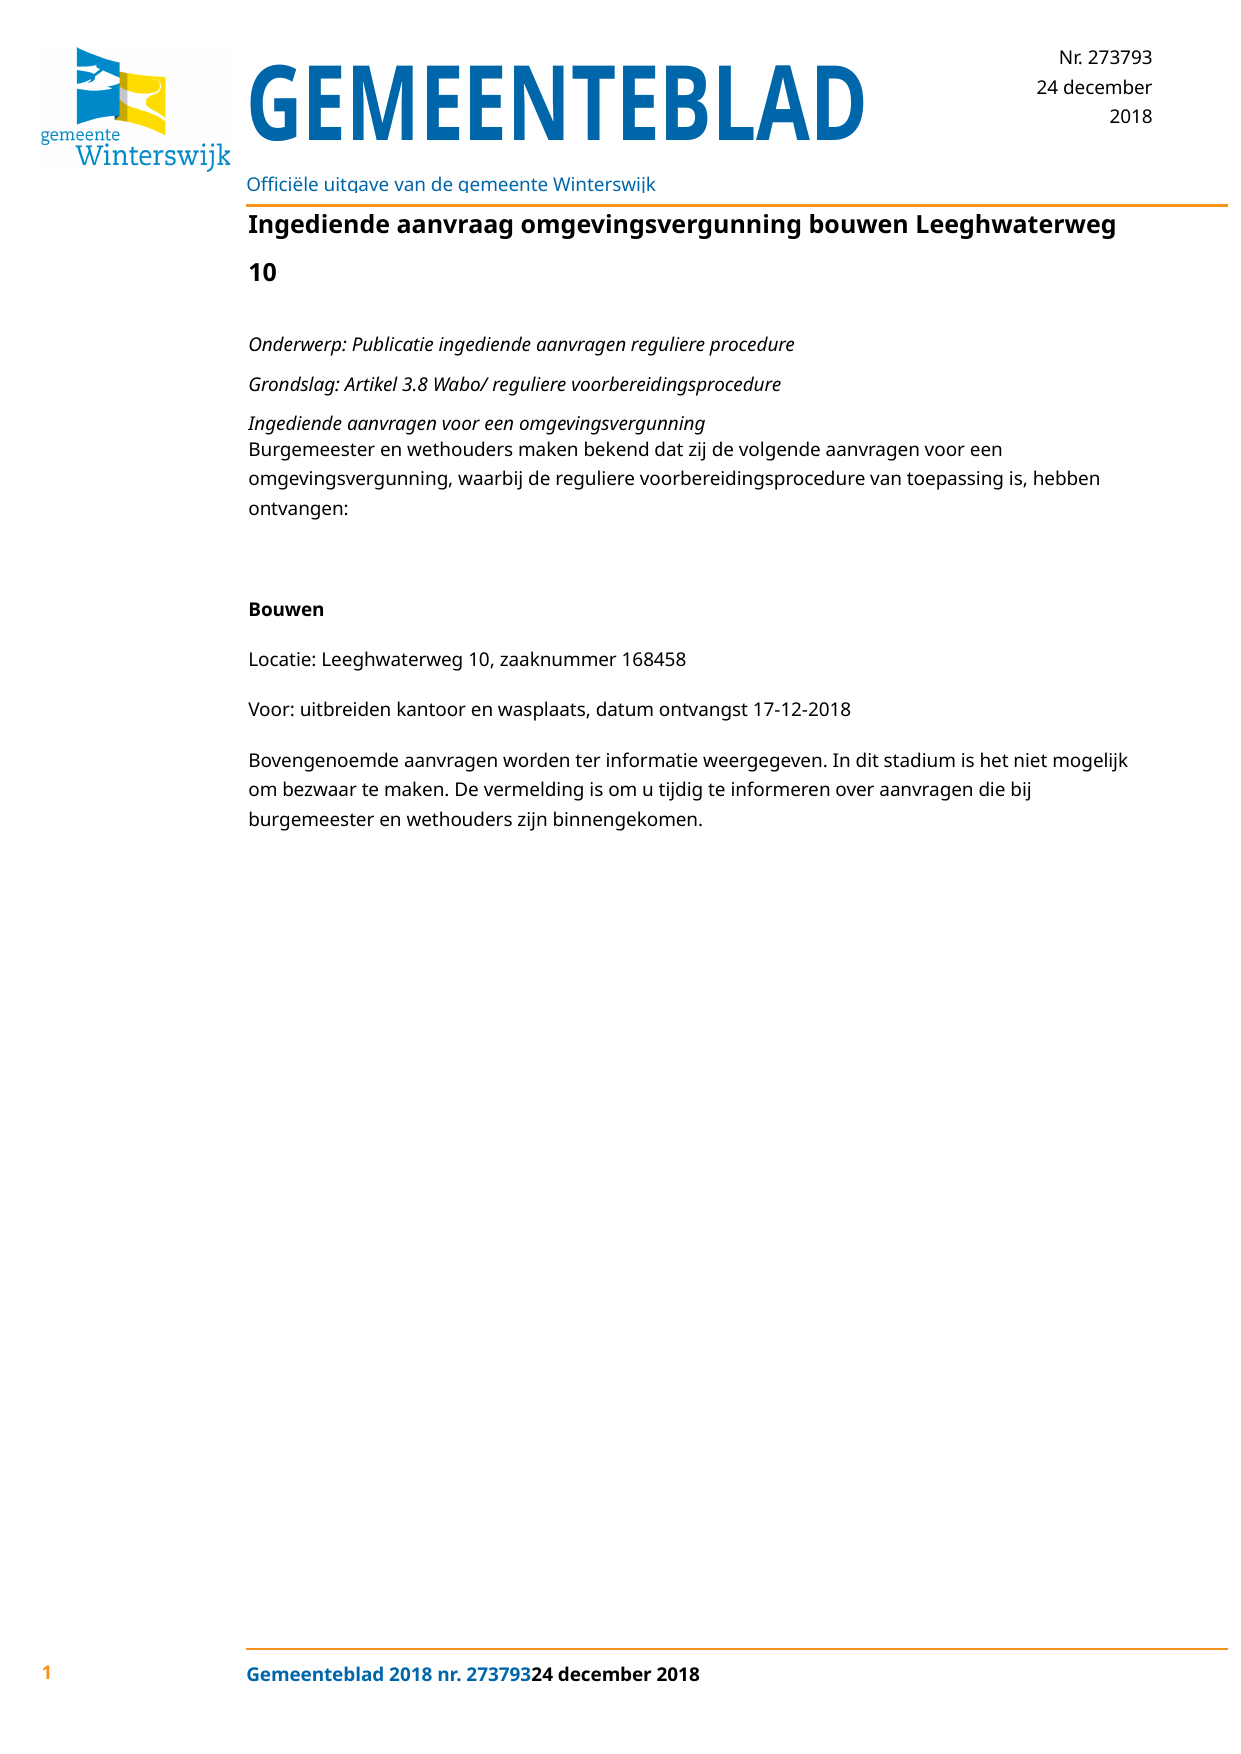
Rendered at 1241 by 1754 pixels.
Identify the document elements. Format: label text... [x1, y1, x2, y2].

picture [41, 47, 231, 172]
text Locatie: Leeghwaterweg 10, zaaknummer 168458 [248, 646, 1152, 672]
text Bovengenoemde aanvragen worden ter informatie weergegeven. In dit stadium is het niet mogelijk om bezwaar te maken. De vermelding is om u tijdig te informeren over aanvragen die bij burgemeester en wethouders zijn binnengekomen. [248, 747, 1152, 832]
text Bouwen [248, 596, 1152, 621]
text Onderwerp: Publicatie ingediende aanvragen reguliere procedure [248, 331, 1152, 357]
picture [225, 153, 231, 162]
text Burgemeester en wethouders maken bekend dat zij de volgende aanvragen voor een omgevingsvergunning, waarbij de reguliere voorbereidingsprocedure van toepassing is, hebben ontvangen: [248, 436, 1152, 521]
text Ingediende aanvraag omgevingsvergunning bouwen Leeghwaterweg 10 [248, 207, 1152, 288]
text Voor: uitbreiden kantoor en wasplaats, datum ontvangst 17-12-2018 [248, 697, 1152, 722]
text Ingediende aanvragen voor een omgevingsvergunning [248, 410, 1152, 436]
text Grondslag: Artikel 3.8 Wabo/ reguliere voorbereidingsprocedure [248, 371, 1152, 396]
